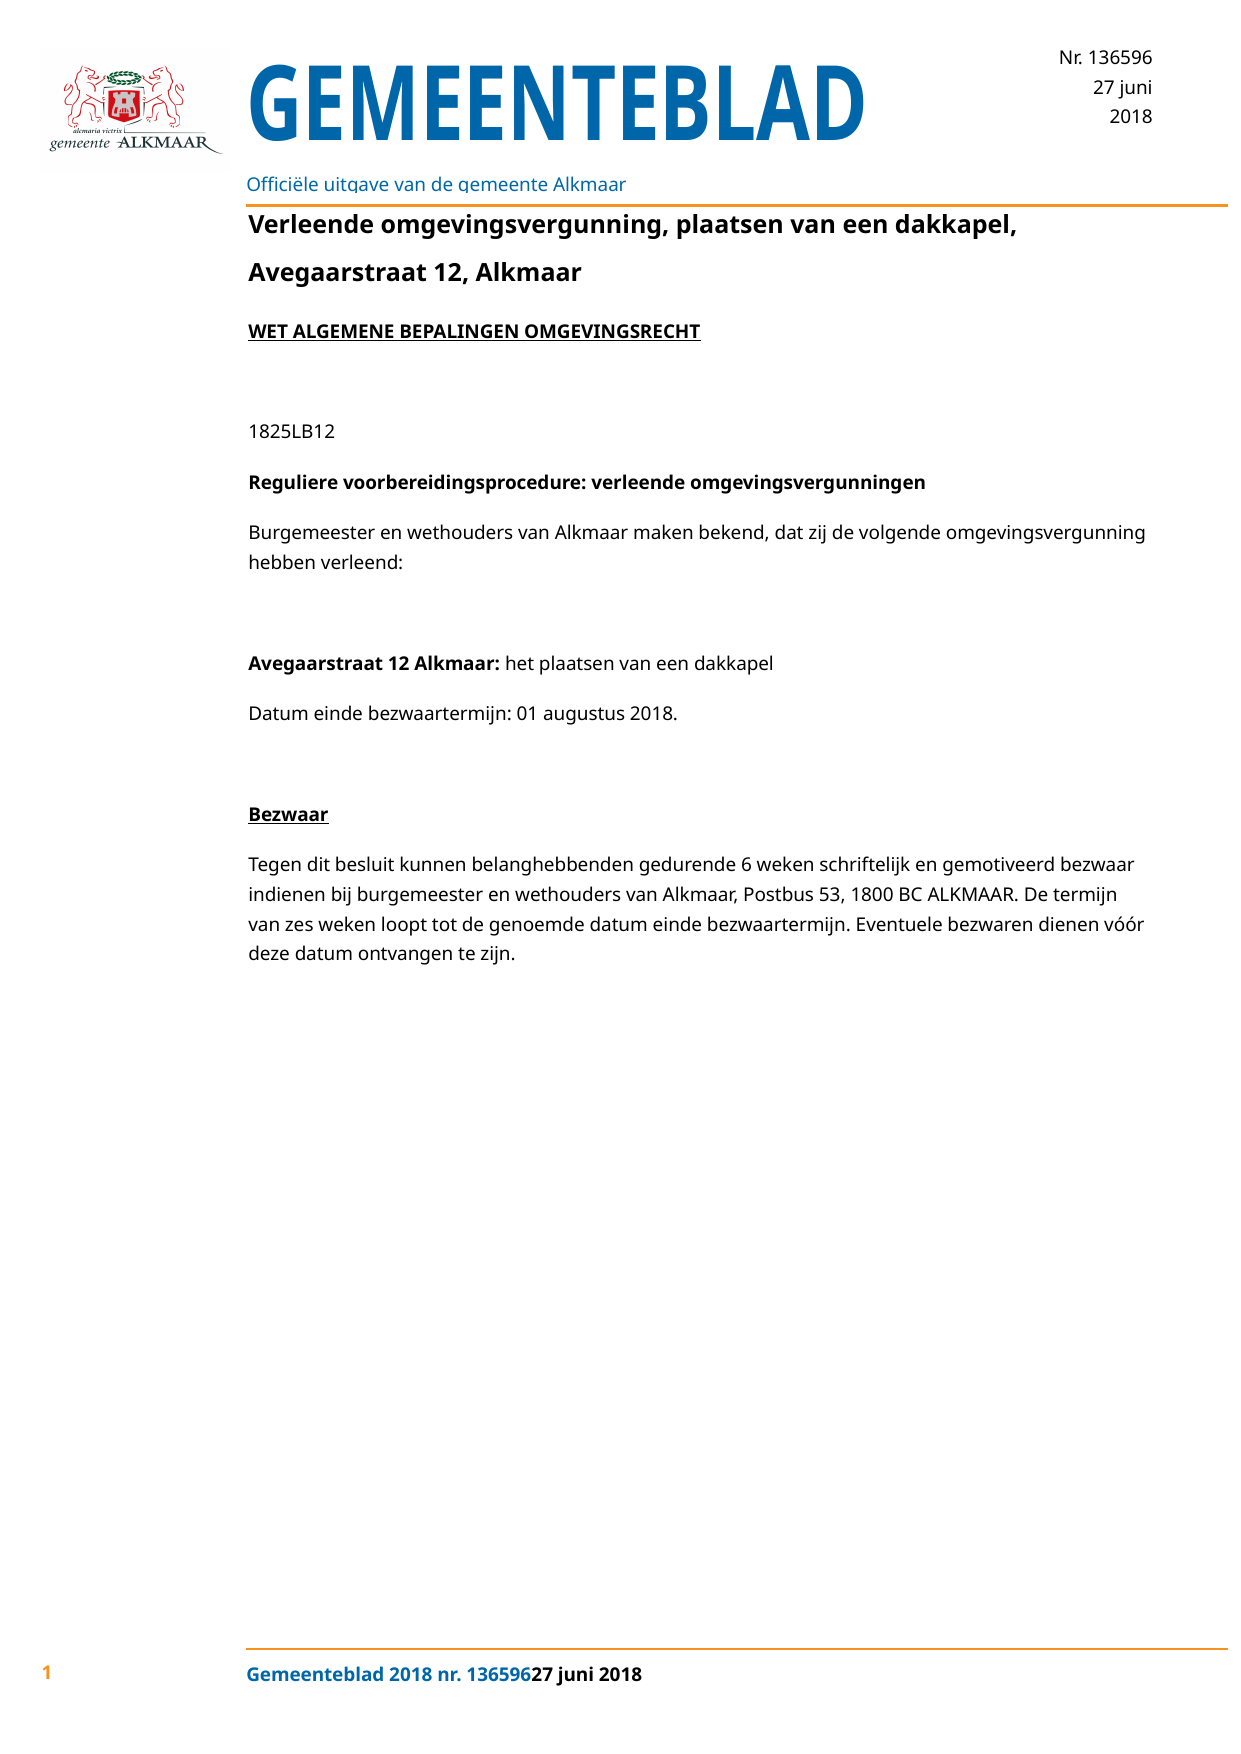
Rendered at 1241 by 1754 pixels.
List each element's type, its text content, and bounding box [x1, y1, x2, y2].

text Burgemeester en wethouders van Alkmaar maken bekend, dat zij de volgende omgevingsvergunning hebben verleend: [248, 519, 1152, 575]
text Datum einde bezwaartermijn: 01 augustus 2018. [248, 700, 1152, 726]
text WET ALGEMENE BEPALINGEN OMGEVINGSRECHT [248, 318, 1152, 344]
text Tegen dit besluit kunnen belanghebbenden gedurende 6 weken schriftelijk en gemotiveerd bezwaar indienen bij burgemeester en wethouders van Alkmaar, Postbus 53, 1800 BC ALKMAAR. De termijn van zes weken loopt tot de genoemde datum einde bezwaartermijn. Eventuele bezwaren dienen vóór deze datum ontvangen te zijn. [248, 852, 1152, 966]
picture [41, 47, 231, 172]
text Reguliere voorbereidingsprocedure: verleende omgevingsvergunningen [248, 469, 1152, 495]
text Bezwaar [248, 801, 1152, 827]
text Avegaarstraat 12 Alkmaar: het plaatsen van een dakkapel [248, 650, 1152, 676]
text 1825LB12 [248, 419, 1152, 444]
text Verleende omgevingsvergunning, plaatsen van een dakkapel, Avegaarstraat 12, Alkmaar [248, 207, 1152, 288]
